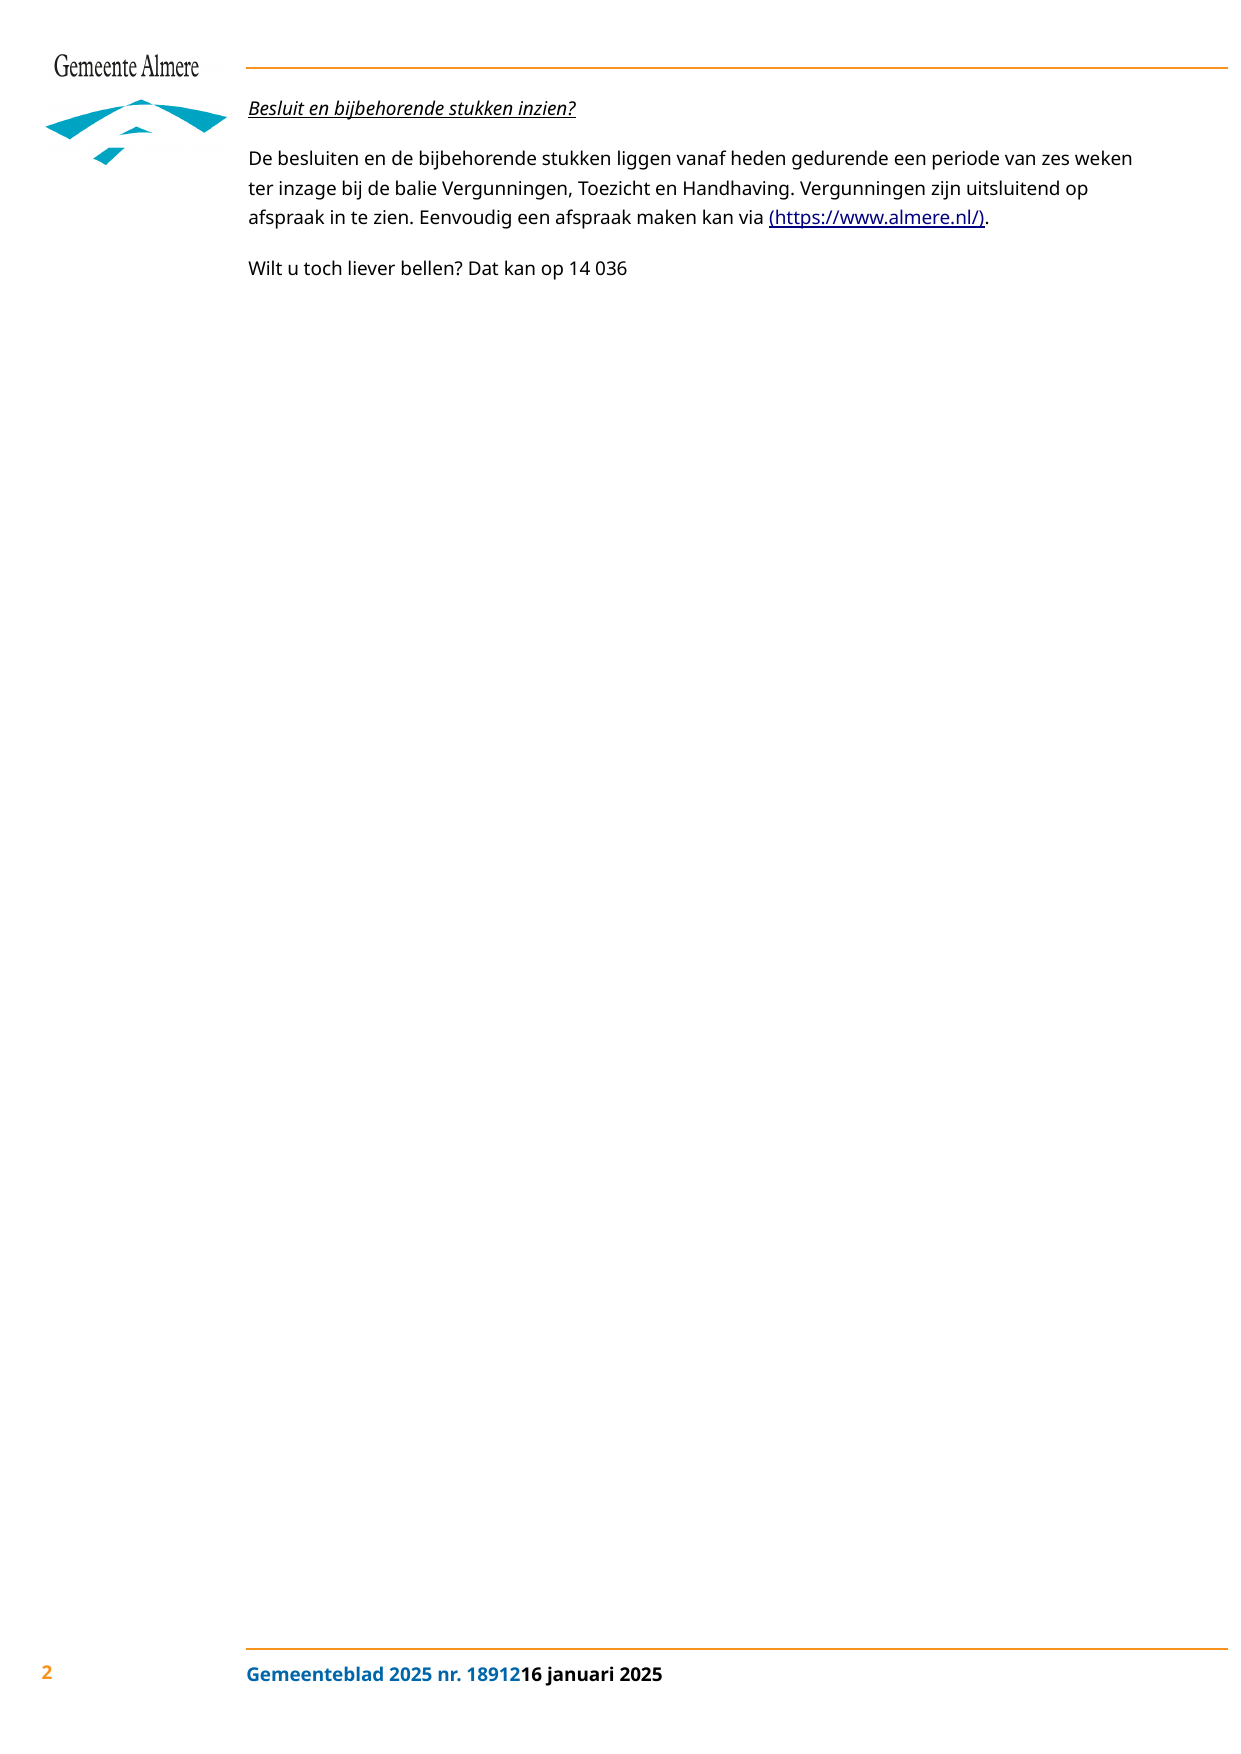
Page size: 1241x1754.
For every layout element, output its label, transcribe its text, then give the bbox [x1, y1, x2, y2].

picture [41, 47, 231, 172]
text Wilt u toch liever bellen? Dat kan op 14 036 [248, 255, 1152, 281]
text Besluit en bijbehorende stukken inzien? [248, 95, 1152, 121]
text De besluiten en de bijbehorende stukken liggen vanaf heden gedurende een periode van zes weken ter inzage bij de balie Vergunningen, Toezicht en Handhaving. Vergunningen zijn uitsluitend op afspraak in te zien. Eenvoudig een afspraak maken kan via (https://www.almere.nl/). [248, 145, 1152, 230]
